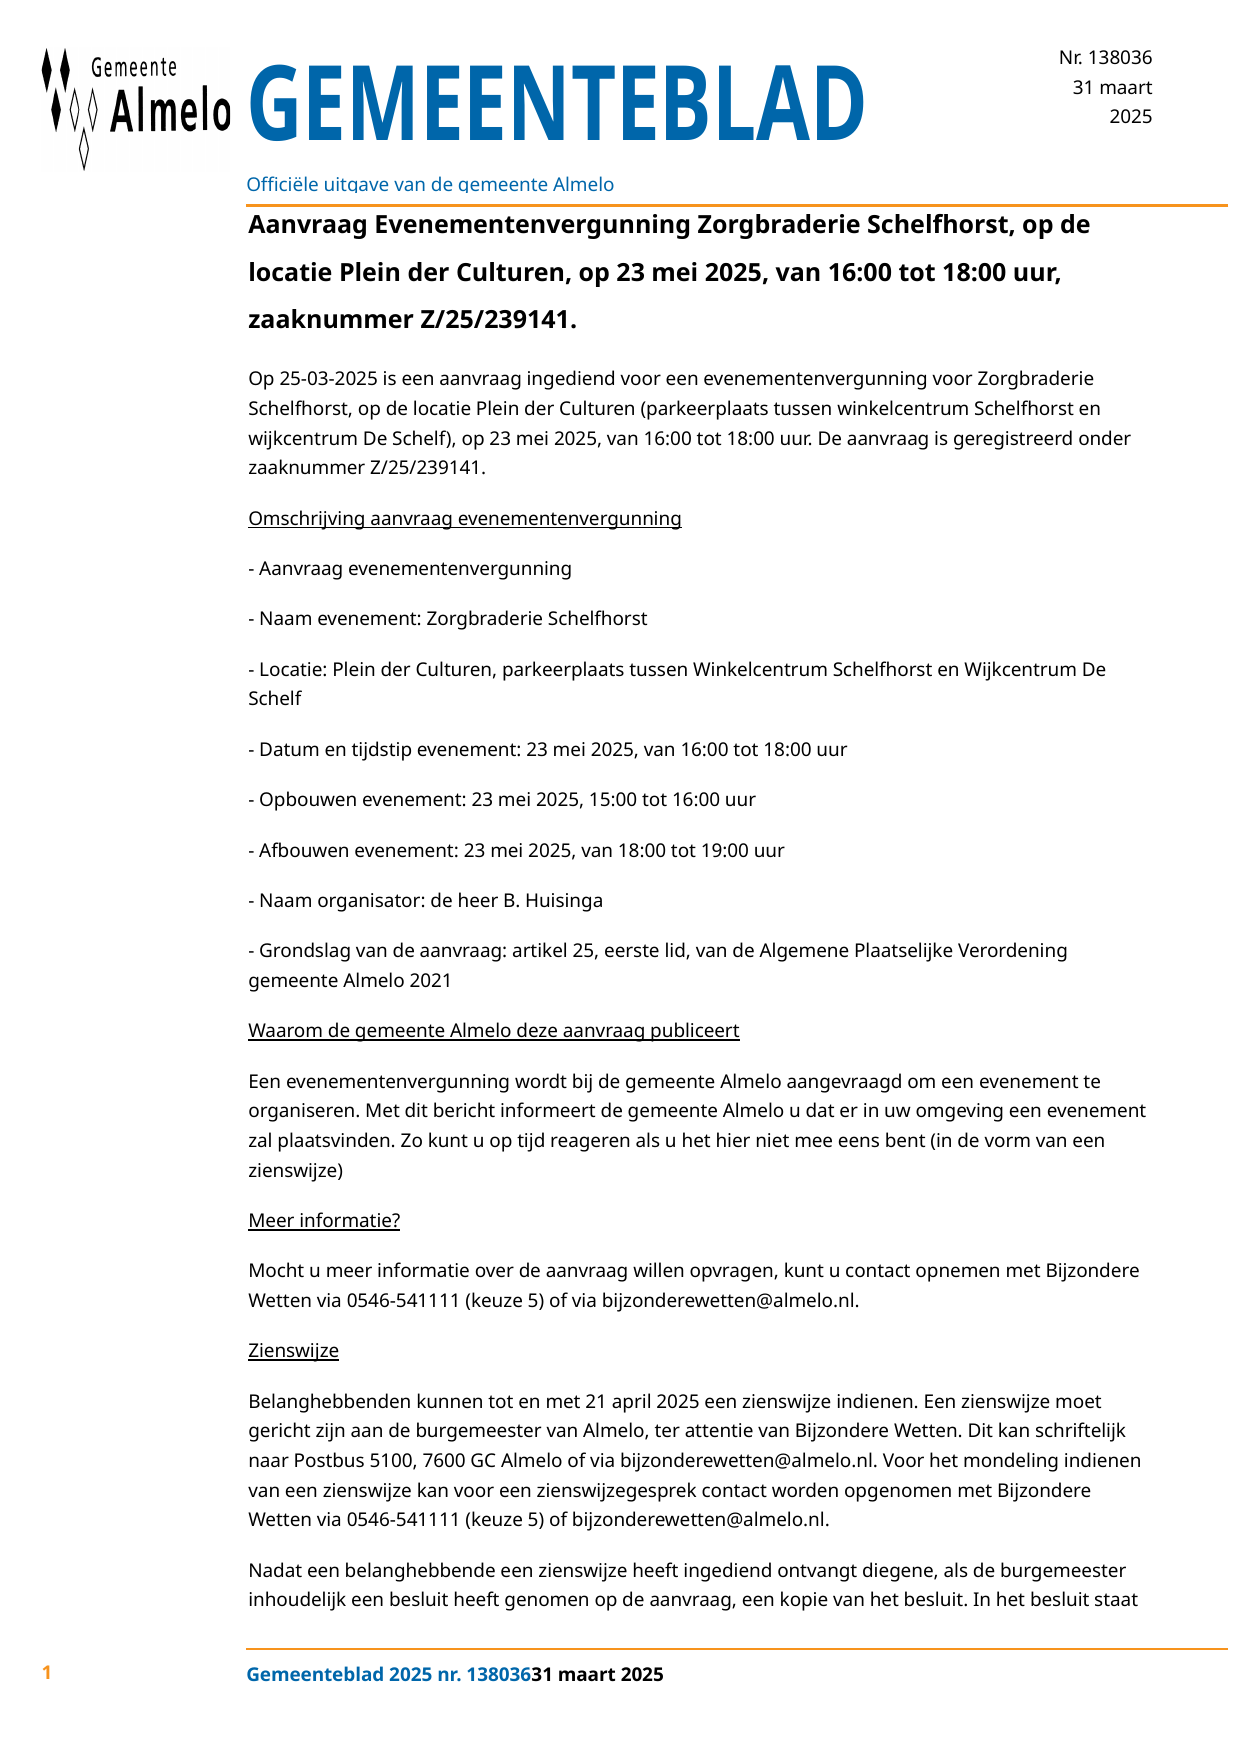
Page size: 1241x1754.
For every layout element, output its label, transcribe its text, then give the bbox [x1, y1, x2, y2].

text Zienswijze [248, 1338, 1152, 1363]
text Op 25-03-2025 is een aanvraag ingediend voor een evenementenvergunning voor Zorgbraderie Schelfhorst, op de locatie Plein der Culturen (parkeerplaats tussen winkelcentrum Schelfhorst en wijkcentrum De Schelf), op 23 mei 2025, van 16:00 tot 18:00 uur. De aanvraag is geregistreerd onder zaaknummer Z/25/239141. [248, 366, 1152, 480]
text - Datum en tijdstip evenement: 23 mei 2025, van 16:00 tot 18:00 uur [248, 736, 1152, 762]
text - Aanvraag evenementenvergunning [248, 555, 1152, 581]
text Omschrijving aanvraag evenementenvergunning [248, 505, 1152, 530]
text Waarom de gemeente Almelo deze aanvraag publiceert [248, 1018, 1152, 1043]
text - Afbouwen evenement: 23 mei 2025, van 18:00 tot 19:00 uur [248, 837, 1152, 862]
text Een evenementenvergunning wordt bij de gemeente Almelo aangevraagd om een evenement te organiseren. Met dit bericht informeert de gemeente Almelo u dat er in uw omgeving een evenement zal plaatsvinden. Zo kunt u op tijd reageren als u het hier niet mee eens bent (in de vorm van een zienswijze) [248, 1068, 1152, 1182]
text - Naam organisator: de heer B. Huisinga [248, 887, 1152, 913]
text Aanvraag Evenementenvergunning Zorgbraderie Schelfhorst, op de locatie Plein der Culturen, op 23 mei 2025, van 16:00 tot 18:00 uur, zaaknummer Z/25/239141. [248, 207, 1152, 336]
text - Locatie: Plein der Culturen, parkeerplaats tussen Winkelcentrum Schelfhorst en Wijkcentrum De Schelf [248, 656, 1152, 711]
text - Opbouwen evenement: 23 mei 2025, 15:00 tot 16:00 uur [248, 786, 1152, 812]
text Meer informatie? [248, 1207, 1152, 1233]
text Nadat een belanghebbende een zienswijze heeft ingediend ontvangt diegene, als de burgemeester inhoudelijk een besluit heeft genomen op de aanvraag, een kopie van het besluit. In het besluit staat [248, 1557, 1152, 1612]
text Belanghebbenden kunnen tot en met 21 april 2025 een zienswijze indienen. Een zienswijze moet gericht zijn aan de burgemeester van Almelo, ter attentie van Bijzondere Wetten. Dit kan schriftelijk naar Postbus 5100, 7600 GC Almelo of via bijzonderewetten@almelo.nl. Voor het mondeling indienen van een zienswijze kan voor een zienswijzegesprek contact worden opgenomen met Bijzondere Wetten via 0546-541111 (keuze 5) of bijzonderewetten@almelo.nl. [248, 1388, 1152, 1532]
text Mocht u meer informatie over de aanvraag willen opvragen, kunt u contact opnemen met Bijzondere Wetten via 0546-541111 (keuze 5) of via bijzonderewetten@almelo.nl. [248, 1258, 1152, 1313]
picture [41, 47, 231, 172]
text - Grondslag van de aanvraag: artikel 25, eerste lid, van de Algemene Plaatselijke Verordening gemeente Almelo 2021 [248, 938, 1152, 993]
text - Naam evenement: Zorgbraderie Schelfhorst [248, 606, 1152, 631]
